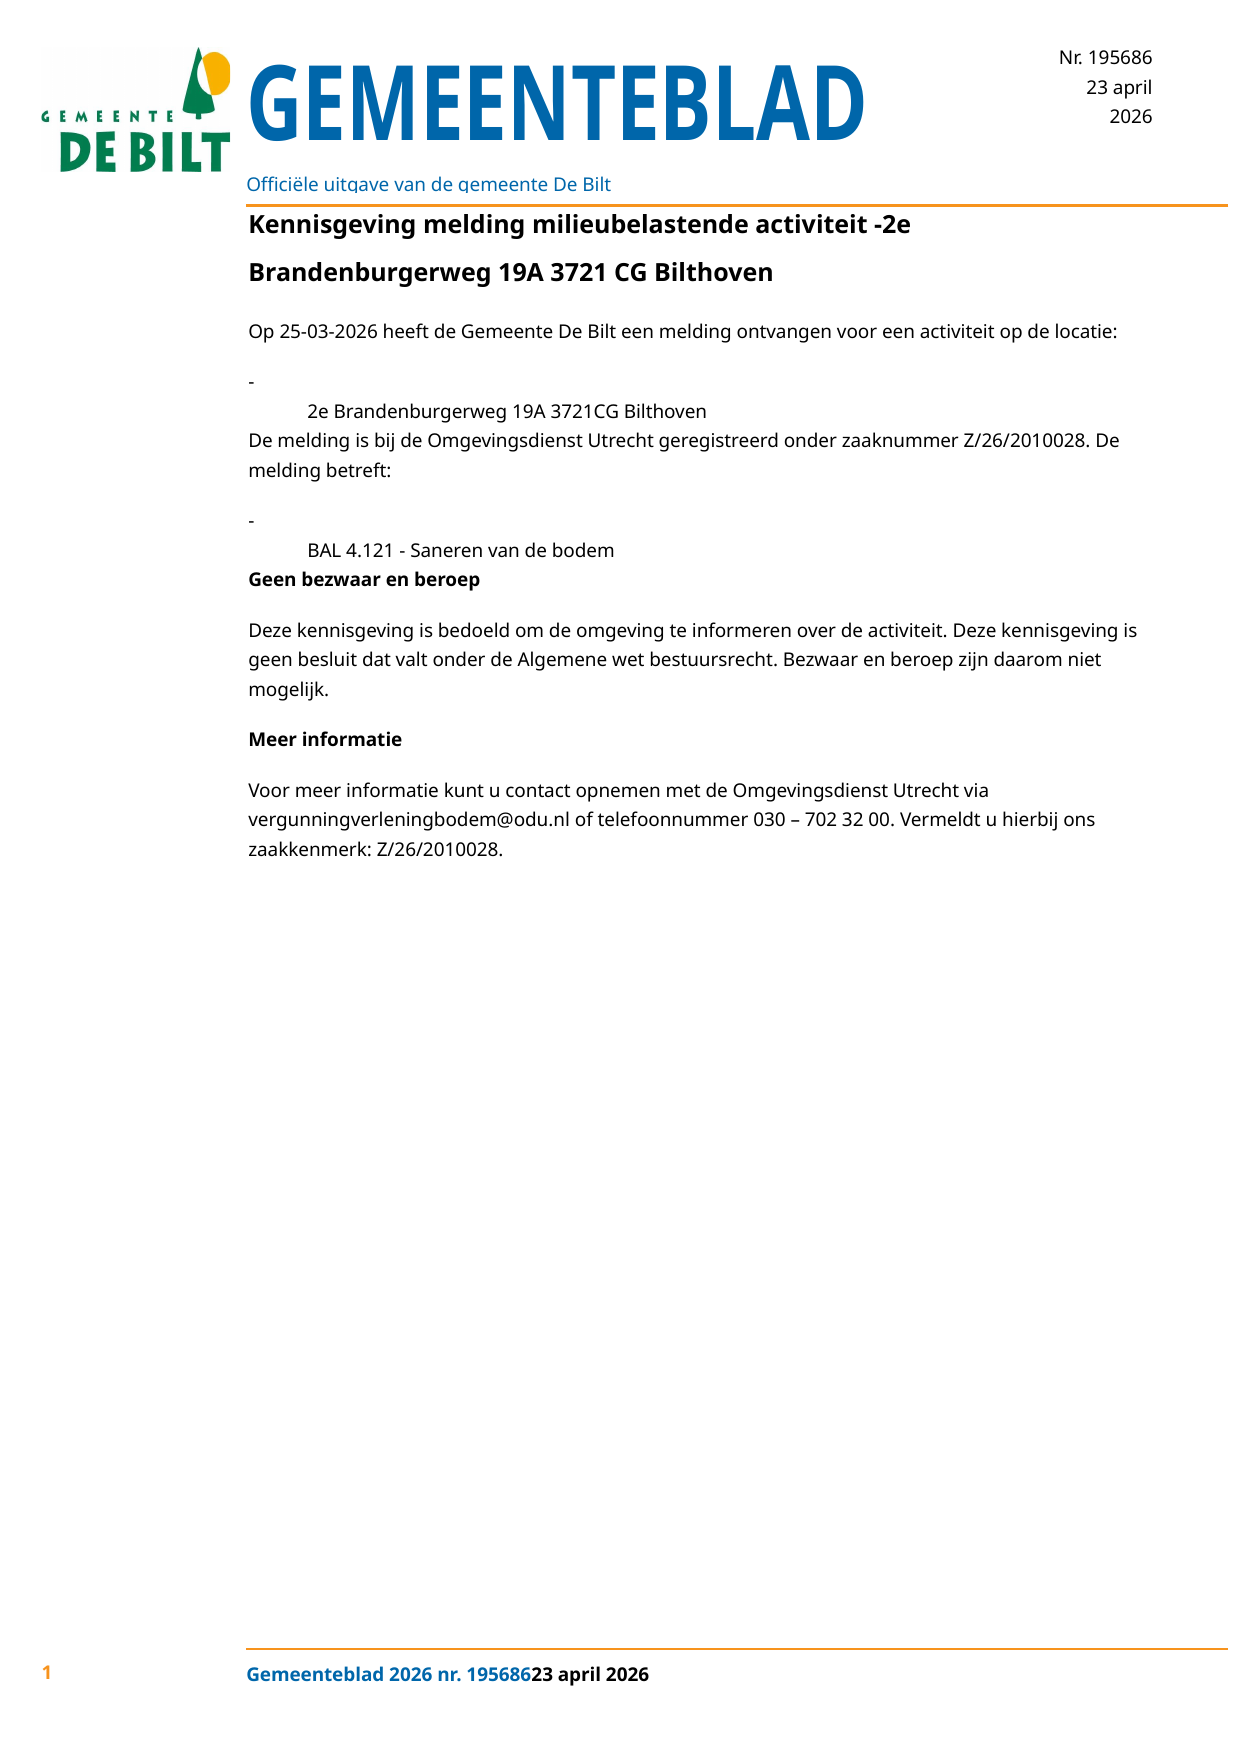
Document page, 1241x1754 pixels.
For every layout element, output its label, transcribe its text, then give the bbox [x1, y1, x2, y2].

text Geen bezwaar en beroep [248, 567, 1152, 592]
list BAL 4.121 - Saneren van de bodem [248, 537, 1152, 563]
text De melding is bij de Omgevingsdienst Utrecht geregistreerd onder zaaknummer Z/26/2010028. De melding betreft: [248, 427, 1152, 483]
list 2e Brandenburgerweg 19A 3721CG Bilthoven [248, 398, 1152, 424]
picture [41, 47, 231, 172]
text Voor meer informatie kunt u contact opnemen met de Omgevingsdienst Utrecht via vergunningverleningbodem@odu.nl of telefoonnummer 030 – 702 32 00. Vermeldt u hierbij ons zaakkenmerk: Z/26/2010028. [248, 777, 1152, 862]
text Meer informatie [248, 727, 1152, 752]
text Deze kennisgeving is bedoeld om de omgeving te informeren over de activiteit. Deze kennisgeving is geen besluit dat valt onder de Algemene wet bestuursrecht. Bezwaar en beroep zijn daarom niet mogelijk. [248, 617, 1152, 702]
text Op 25-03-2026 heeft de Gemeente De Bilt een melding ontvangen voor een activiteit op de locatie: [248, 318, 1152, 344]
text Kennisgeving melding milieubelastende activiteit -2e Brandenburgerweg 19A 3721 CG Bilthoven [248, 207, 1152, 288]
